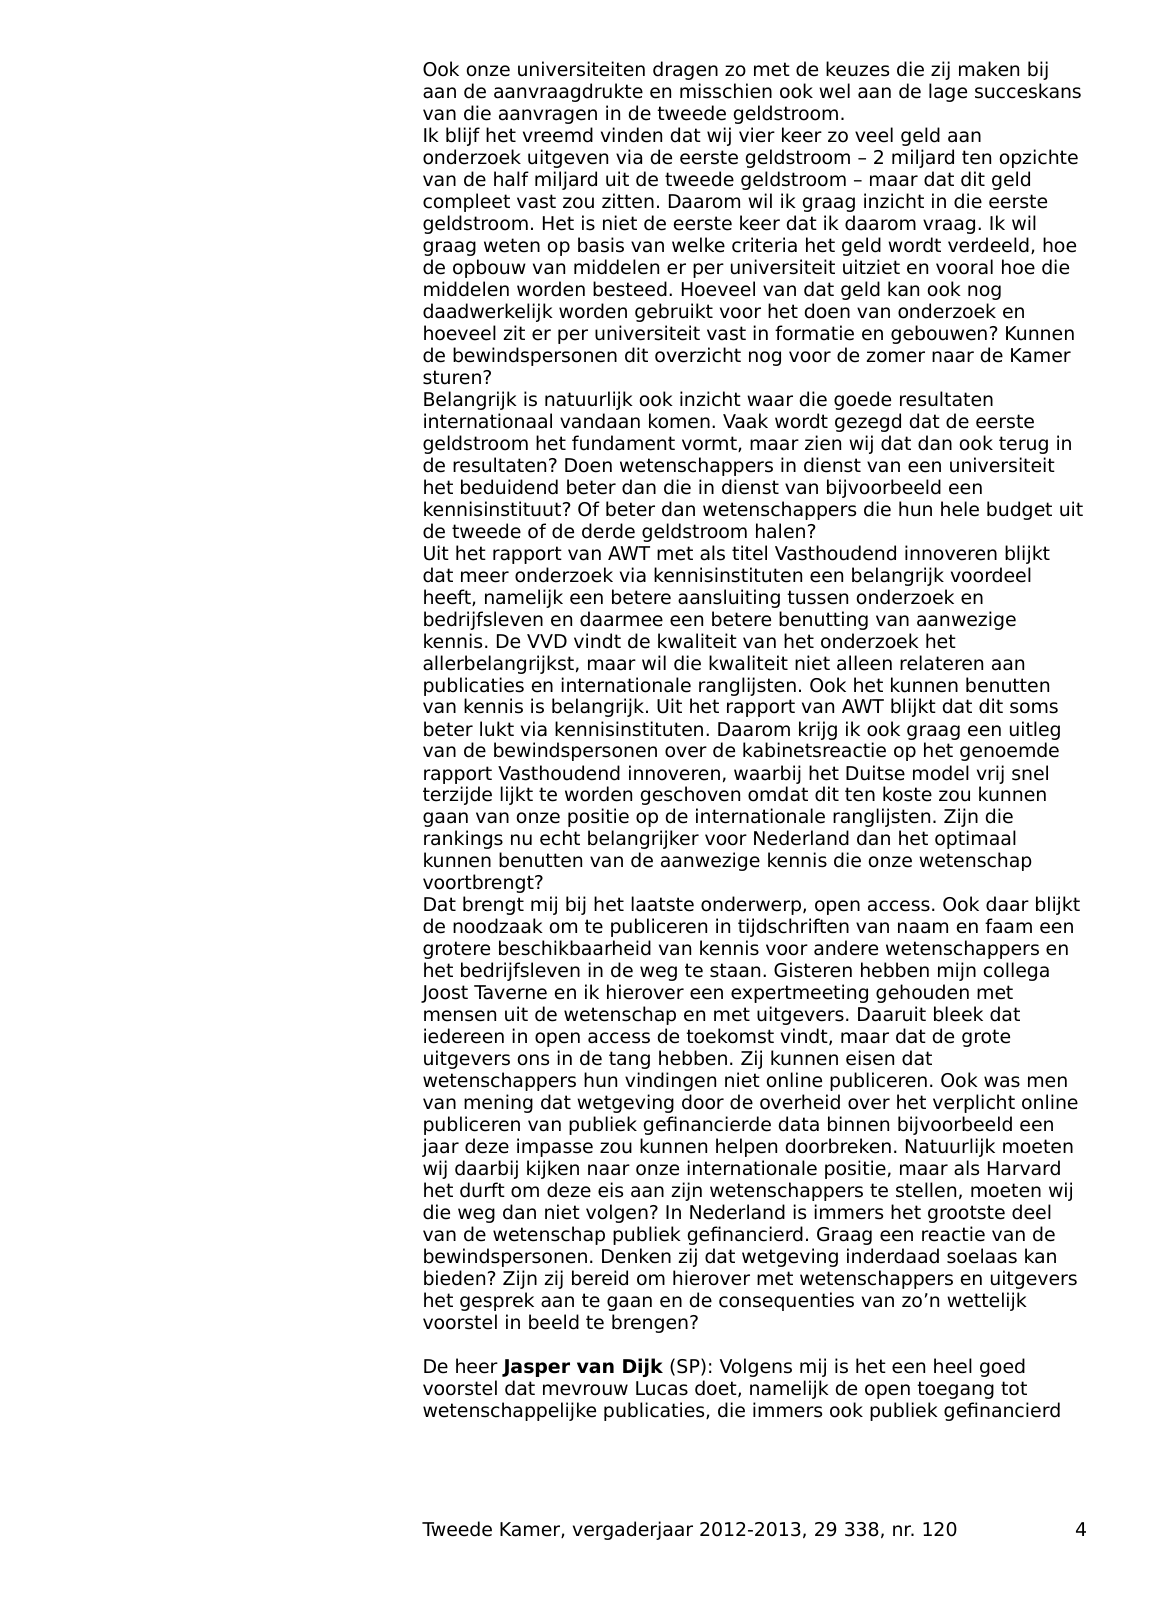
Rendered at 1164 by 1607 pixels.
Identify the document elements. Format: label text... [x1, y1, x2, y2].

text Ook onze universiteiten dragen zo met de keuzes die zij maken bij aan de aanvraagdrukte en misschien ook wel aan de lage succeskans van die aanvragen in de tweede geldstroom. [422, 59, 1087, 125]
text Dat brengt mij bij het laatste onderwerp, open access. Ook daar blijkt de noodzaak om te publiceren in tijdschriften van naam en faam een grotere beschikbaarheid van kennis voor andere wetenschappers en het bedrijfsleven in de weg te staan. Gisteren hebben mijn collega Joost Taverne en ik hierover een expertmeeting gehouden met mensen uit de wetenschap en met uitgevers. Daaruit bleek dat iedereen in open access de toekomst vindt, maar dat de grote uitgevers ons in de tang hebben. Zij kunnen eisen dat wetenschappers hun vindingen niet online publiceren. Ook was men van mening dat wetgeving door de overheid over het verplicht online publiceren van publiek gefinancierde data binnen bijvoorbeeld een jaar deze impasse zou kunnen helpen doorbreken. Natuurlijk moeten wij daarbij kijken naar onze internationale positie, maar als Harvard het durft om deze eis aan zijn wetenschappers te stellen, moeten wij die weg dan niet volgen? In Nederland is immers het grootste deel van de wetenschap publiek gefinancierd. Graag een reactie van de bewindspersonen. Denken zij dat wetgeving inderdaad soelaas kan bieden? Zijn zij bereid om hierover met wetenschappers en uitgevers het gesprek aan te gaan en de consequenties van zo’n wettelijk voorstel in beeld te brengen? [422, 894, 1087, 1334]
text De heer Jasper van Dijk (SP): Volgens mij is het een heel goed voorstel dat mevrouw Lucas doet, namelijk de open toegang tot wetenschappelijke publicaties, die immers ook publiek gefinancierd [422, 1356, 1087, 1422]
text Belangrijk is natuurlijk ook inzicht waar die goede resultaten internationaal vandaan komen. Vaak wordt gezegd dat de eerste geldstroom het fundament vormt, maar zien wij dat dan ook terug in de resultaten? Doen wetenschappers in dienst van een universiteit het beduidend beter dan die in dienst van bijvoorbeeld een kennisinstituut? Of beter dan wetenschappers die hun hele budget uit de tweede of de derde geldstroom halen? [422, 389, 1087, 543]
text Uit het rapport van AWT met als titel Vasthoudend innoveren blijkt dat meer onderzoek via kennisinstituten een belangrijk voordeel heeft, namelijk een betere aansluiting tussen onderzoek en bedrijfsleven en daarmee een betere benutting van aanwezige kennis. De VVD vindt de kwaliteit van het onderzoek het allerbelangrijkst, maar wil die kwaliteit niet alleen relateren aan publicaties en internationale ranglijsten. Ook het kunnen benutten van kennis is belangrijk. Uit het rapport van AWT blijkt dat dit soms beter lukt via kennisinstituten. Daarom krijg ik ook graag een uitleg van de bewindspersonen over de kabinetsreactie op het genoemde rapport Vasthoudend innoveren, waarbij het Duitse model vrij snel terzijde lijkt te worden geschoven omdat dit ten koste zou kunnen gaan van onze positie op de internationale ranglijsten. Zijn die rankings nu echt belangrijker voor Nederland dan het optimaal kunnen benutten van de aanwezige kennis die onze wetenschap voortbrengt? [422, 543, 1087, 894]
text Ik blijf het vreemd vinden dat wij vier keer zo veel geld aan onderzoek uitgeven via de eerste geldstroom – 2 miljard ten opzichte van de half miljard uit de tweede geldstroom – maar dat dit geld compleet vast zou zitten. Daarom wil ik graag inzicht in die eerste geldstroom. Het is niet de eerste keer dat ik daarom vraag. Ik wil graag weten op basis van welke criteria het geld wordt verdeeld, hoe de opbouw van middelen er per universiteit uitziet en vooral hoe die middelen worden besteed. Hoeveel van dat geld kan ook nog daadwerkelijk worden gebruikt voor het doen van onderzoek en hoeveel zit er per universiteit vast in formatie en gebouwen? Kunnen de bewindspersonen dit overzicht nog voor de zomer naar de Kamer sturen? [422, 125, 1087, 389]
